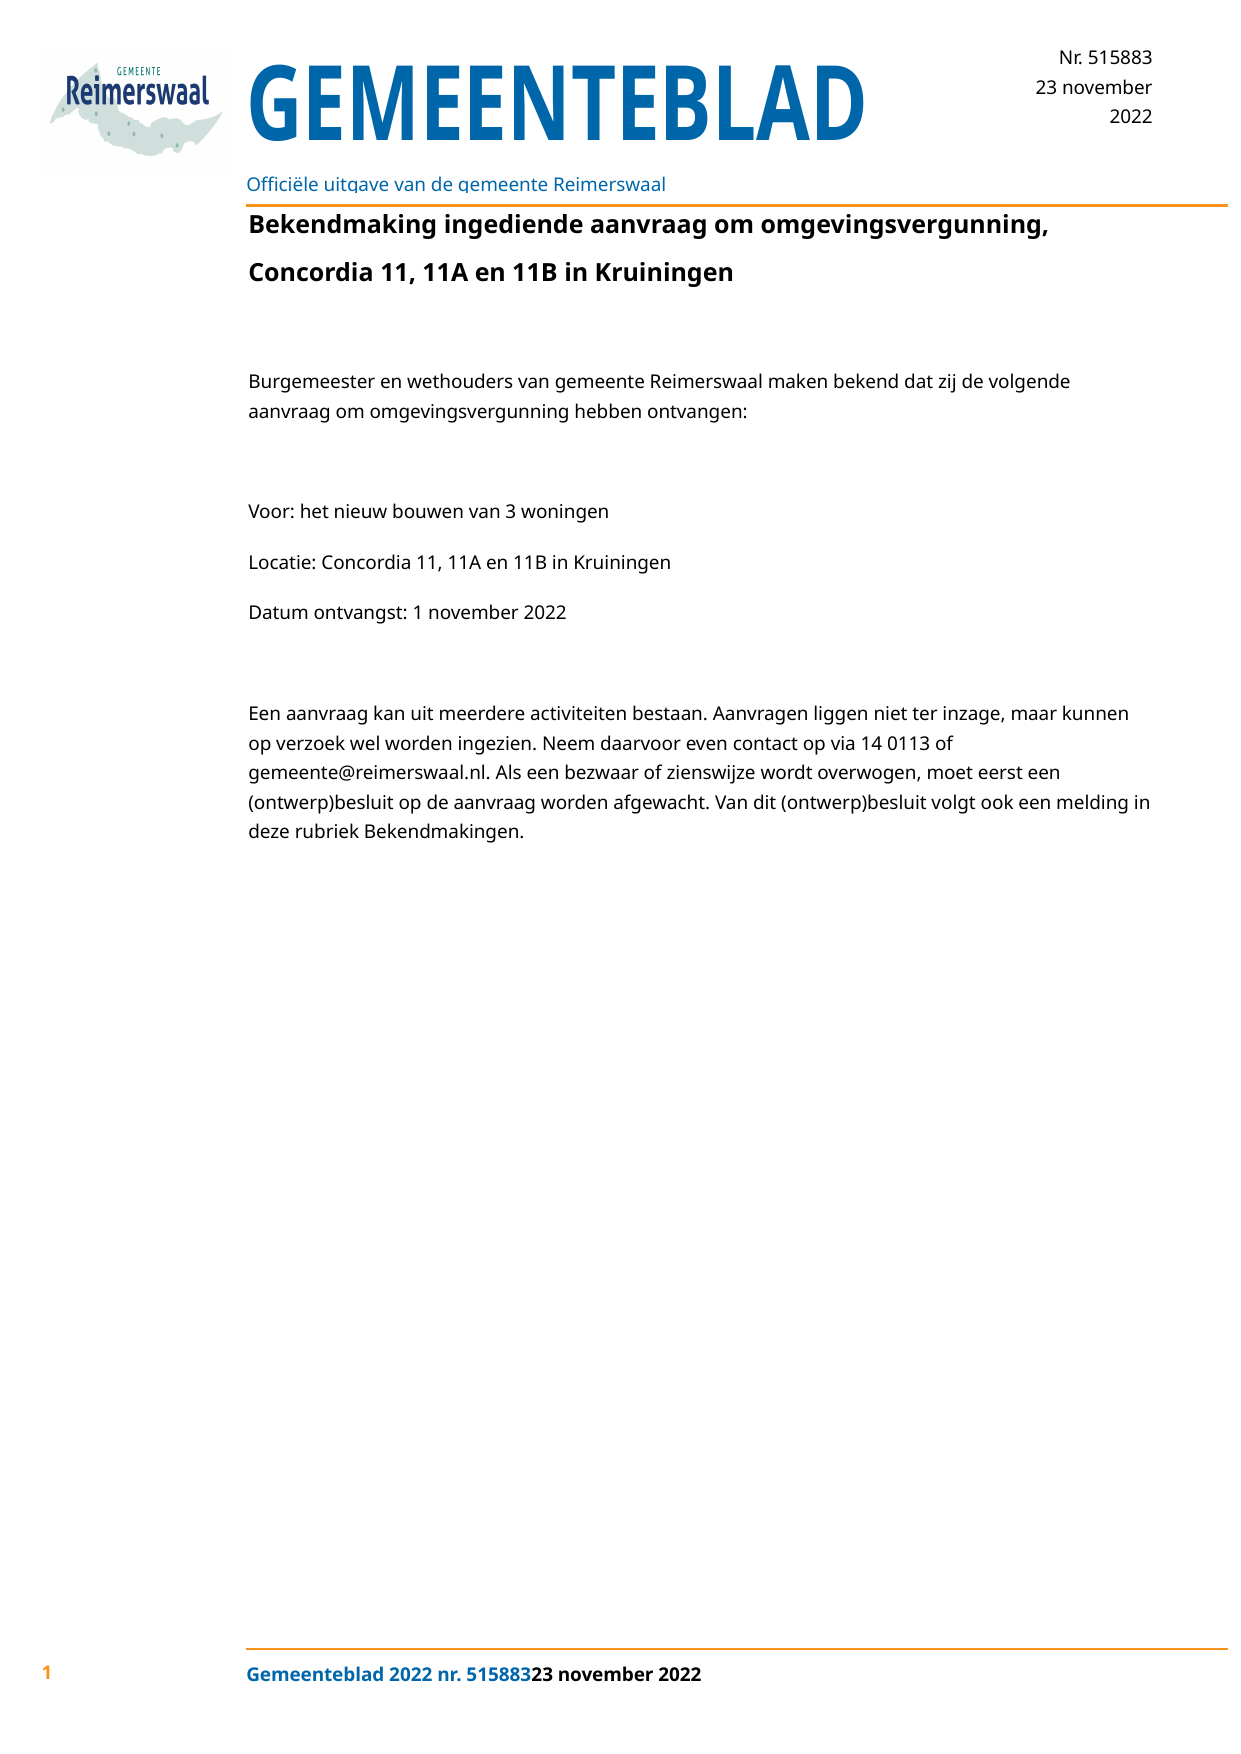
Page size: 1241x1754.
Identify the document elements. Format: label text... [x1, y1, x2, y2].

text Burgemeester en wethouders van gemeente Reimerswaal maken bekend dat zij de volgende aanvraag om omgevingsvergunning hebben ontvangen: [248, 368, 1152, 424]
text Datum ontvangst: 1 november 2022 [248, 599, 1152, 625]
text Bekendmaking ingediende aanvraag om omgevingsvergunning, Concordia 11, 11A en 11B in Kruiningen [248, 207, 1152, 288]
text Een aanvraag kan uit meerdere activiteiten bestaan. Aanvragen liggen niet ter inzage, maar kunnen op verzoek wel worden ingezien. Neem daarvoor even contact op via 14 0113 of gemeente@reimerswaal.nl. Als een bezwaar of zienswijze wordt overwogen, moet eerst een (ontwerp)besluit op de aanvraag worden afgewacht. Van dit (ontwerp)besluit volgt ook een melding in deze rubriek Bekendmakingen. [248, 700, 1152, 844]
picture [41, 47, 231, 172]
text Locatie: Concordia 11, 11A en 11B in Kruiningen [248, 549, 1152, 575]
text Voor: het nieuw bouwen van 3 woningen [248, 499, 1152, 524]
